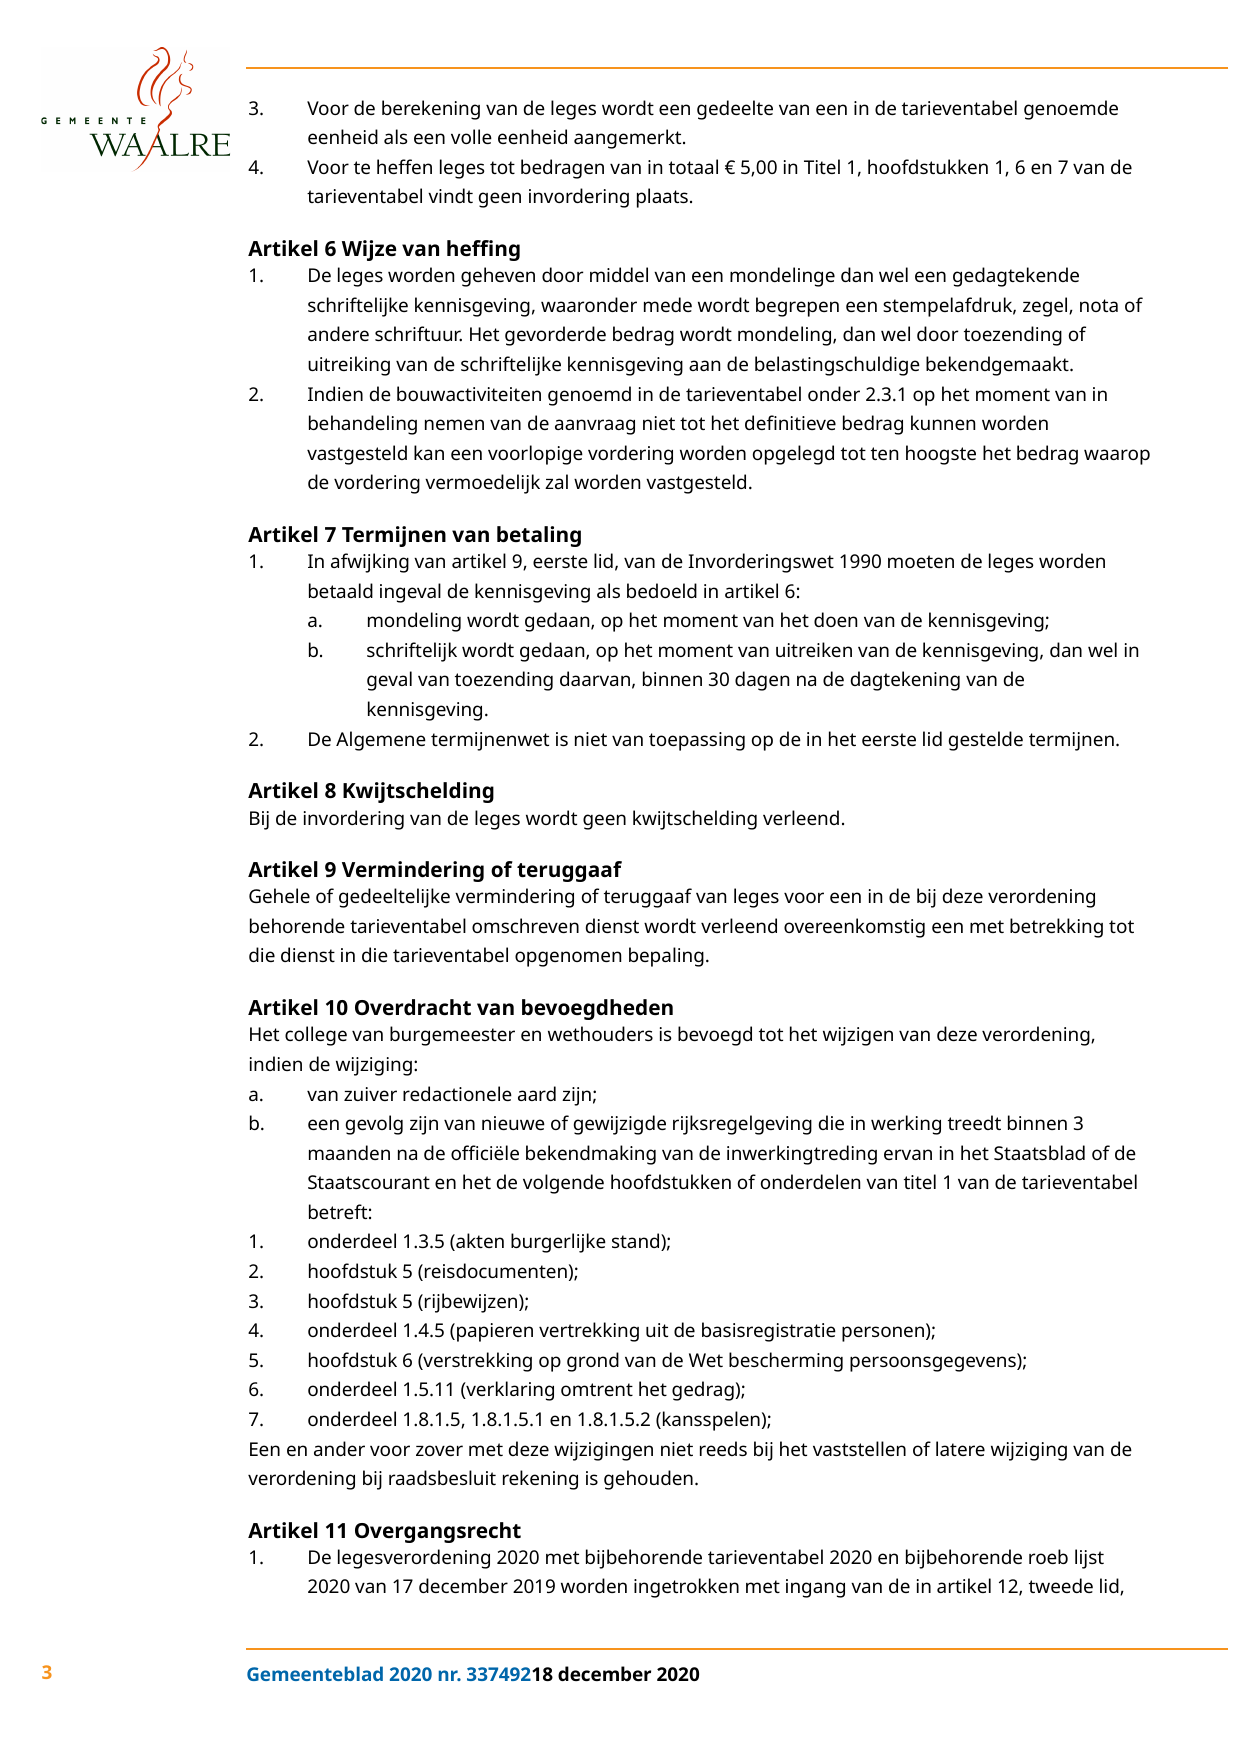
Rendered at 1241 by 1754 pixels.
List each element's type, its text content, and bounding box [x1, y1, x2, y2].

list De legesverordening 2020 met bijbehorende tarieventabel 2020 en bijbehorende roeb lijst 2020 van 17 december 2019 worden ingetrokken met ingang van de in artikel 12, tweede lid, [248, 1544, 1152, 1599]
text Artikel 6 Wijze van heffing [248, 234, 1152, 262]
list De Algemene termijnenwet is niet van toepassing op de in het eerste lid gestelde termijnen. [248, 726, 1152, 752]
list Voor te heffen leges tot bedragen van in totaal € 5,00 in Titel 1, hoofdstukken 1, 6 en 7 van de tarieventabel vindt geen invordering plaats. [248, 154, 1152, 209]
list In afwijking van artikel 9, eerste lid, van de Invorderingswet 1990 moeten de leges worden betaald ingeval de kennisgeving als bedoeld in artikel 6: [248, 548, 1152, 604]
text Artikel 9 Vermindering of teruggaaf [248, 855, 1152, 883]
list mondeling wordt gedaan, op het moment van het doen van de kennisgeving; [307, 607, 1152, 633]
list onderdeel 1.8.1.5, 1.8.1.5.1 en 1.8.1.5.2 (kansspelen); [248, 1406, 1152, 1432]
text Artikel 11 Overgangsrecht [248, 1516, 1152, 1544]
list schriftelijk wordt gedaan, op het moment van uitreiken van de kennisgeving, dan wel in geval van toezending daarvan, binnen 30 dagen na de dagtekening van de kennisgeving. [307, 637, 1152, 722]
list Voor de berekening van de leges wordt een gedeelte van een in de tarieventabel genoemde eenheid als een volle eenheid aangemerkt. [248, 95, 1152, 150]
list hoofdstuk 5 (reisdocumenten); [248, 1258, 1152, 1284]
text Bij de invordering van de leges wordt geen kwijtschelding verleend. [248, 805, 1152, 830]
list hoofdstuk 5 (rijbewijzen); [248, 1288, 1152, 1313]
list onderdeel 1.5.11 (verklaring omtrent het gedrag); [248, 1377, 1152, 1402]
list onderdeel 1.4.5 (papieren vertrekking uit de basisregistratie personen); [248, 1317, 1152, 1343]
picture [41, 47, 231, 172]
text Een en ander voor zover met deze wijzigingen niet reeds bij het vaststellen of latere wijziging van de verordening bij raadsbesluit rekening is gehouden. [248, 1436, 1152, 1491]
list onderdeel 1.3.5 (akten burgerlijke stand); [248, 1229, 1152, 1254]
list hoofdstuk 6 (verstrekking op grond van de Wet bescherming persoonsgegevens); [248, 1347, 1152, 1373]
text Artikel 10 Overdracht van bevoegdheden [248, 993, 1152, 1022]
list een gevolg zijn van nieuwe of gewijzigde rijksregelgeving die in werking treedt binnen 3 maanden na de officiële bekendmaking van de inwerkingtreding ervan in het Staatsblad of de Staatscourant en het de volgende hoofdstukken of onderdelen van titel 1 van de tarieventabel betreft: [248, 1110, 1152, 1225]
list Indien de bouwactiviteiten genoemd in de tarieventabel onder 2.3.1 op het moment van in behandeling nemen van de aanvraag niet tot het definitieve bedrag kunnen worden vastgesteld kan een voorlopige vordering worden opgelegd tot ten hoogste het bedrag waarop de vordering vermoedelijk zal worden vastgesteld. [248, 381, 1152, 495]
text Artikel 8 Kwijtschelding [248, 776, 1152, 805]
text Artikel 7 Termijnen van betaling [248, 520, 1152, 548]
list De leges worden geheven door middel van een mondelinge dan wel een gedagtekende schriftelijke kennisgeving, waaronder mede wordt begrepen een stempelafdruk, zegel, nota of andere schriftuur. Het gevorderde bedrag wordt mondeling, dan wel door toezending of uitreiking van de schriftelijke kennisgeving aan de belastingschuldige bekendgemaakt. [248, 262, 1152, 377]
text Gehele of gedeeltelijke vermindering of teruggaaf van leges voor een in de bij deze verordening behorende tarieventabel omschreven dienst wordt verleend overeenkomstig een met betrekking tot die dienst in die tarieventabel opgenomen bepaling. [248, 883, 1152, 968]
list van zuiver redactionele aard zijn; [248, 1081, 1152, 1106]
text Het college van burgemeester en wethouders is bevoegd tot het wijzigen van deze verordening, indien de wijziging: [248, 1022, 1152, 1077]
